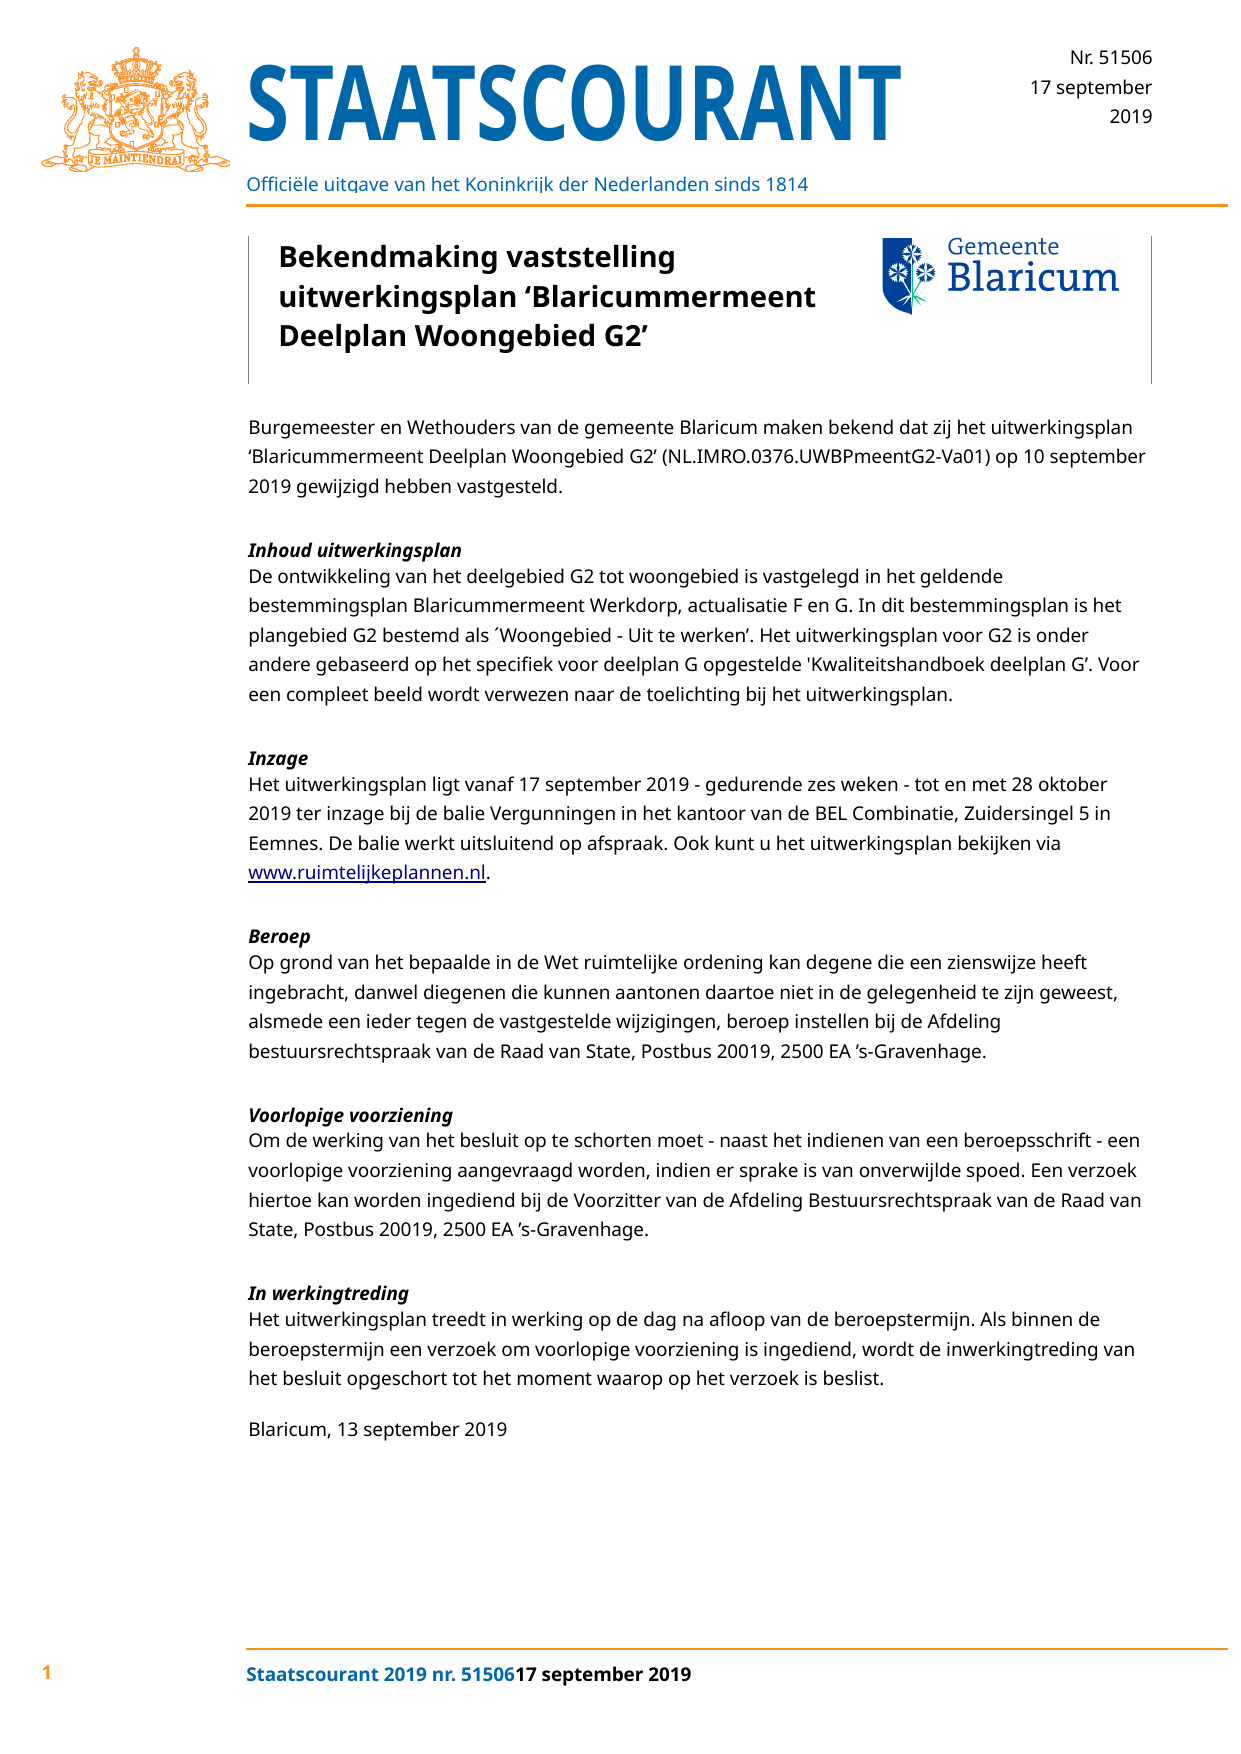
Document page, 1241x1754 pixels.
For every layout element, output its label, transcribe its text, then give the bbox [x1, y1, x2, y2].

text Op grond van het bepaalde in de Wet ruimtelijke ordening kan degene die een zienswijze heeft ingebracht, danwel diegenen die kunnen aantonen daartoe niet in de gelegenheid te zijn geweest, alsmede een ieder tegen de vastgestelde wijzigingen, beroep instellen bij de Afdeling bestuursrechtspraak van de Raad van State, Postbus 20019, 2500 EA ’s-Gravenhage. [248, 949, 1152, 1064]
text De ontwikkeling van het deelgebied G2 tot woongebied is vastgelegd in het geldende bestemmingsplan Blaricummermeent Werkdorp, actualisatie F en G. In dit bestemmingsplan is het plangebied G2 bestemd als ´Woongebied - Uit te werken’. Het uitwerkingsplan voor G2 is onder andere gebaseerd op het specifiek voor deelplan G opgestelde 'Kwaliteitshandboek deelplan G’. Voor een compleet beeld wordt verwezen naar de toelichting bij het uitwerkingsplan. [248, 563, 1152, 707]
picture [882, 236, 1119, 315]
text Beroep [248, 923, 1152, 949]
text Het uitwerkingsplan treedt in werking op de dag na afloop van de beroepstermijn. Als binnen de beroepstermijn een verzoek om voorlopige voorziening is ingediend, wordt de inwerkingtreding van het besluit opgeschort tot het moment waarop op het verzoek is beslist. [248, 1306, 1152, 1391]
text Voorlopige voorziening [248, 1102, 1152, 1128]
picture [41, 47, 231, 172]
text In werkingtreding [248, 1280, 1152, 1306]
text Inhoud uitwerkingsplan [248, 537, 1152, 563]
text Om de werking van het besluit op te schorten moet - naast het indienen van een beroepsschrift - een voorlopige voorziening aangevraagd worden, indien er sprake is van onverwijlde spoed. Een verzoek hiertoe kan worden ingediend bij de Voorzitter van de Afdeling Bestuursrechtspraak van de Raad van State, Postbus 20019, 2500 EA ’s-Gravenhage. [248, 1128, 1152, 1242]
table_header [850, 236, 1151, 384]
text Burgemeester en Wethouders van de gemeente Blaricum maken bekend dat zij het uitwerkingsplan ‘Blaricummermeent Deelplan Woongebied G2’ (NL.IMRO.0376.UWBPmeentG2-Va01) op 10 september 2019 gewijzigd hebben vastgesteld. [248, 414, 1152, 499]
table_header Bekendmaking vaststelling uitwerkingsplan ‘Blaricummermeent Deelplan Woongebied G2’ [249, 236, 850, 384]
text Blaricum, 13 september 2019 [248, 1416, 1152, 1441]
text Het uitwerkingsplan ligt vanaf 17 september 2019 - gedurende zes weken - tot en met 28 oktober 2019 ter inzage bij de balie Vergunningen in het kantoor van de BEL Combinatie, Zuidersingel 5 in Eemnes. De balie werkt uitsluitend op afspraak. Ook kunt u het uitwerkingsplan bekijken via www.ruimtelijkeplannen.nl. [248, 771, 1152, 885]
text Inzage [248, 745, 1152, 771]
